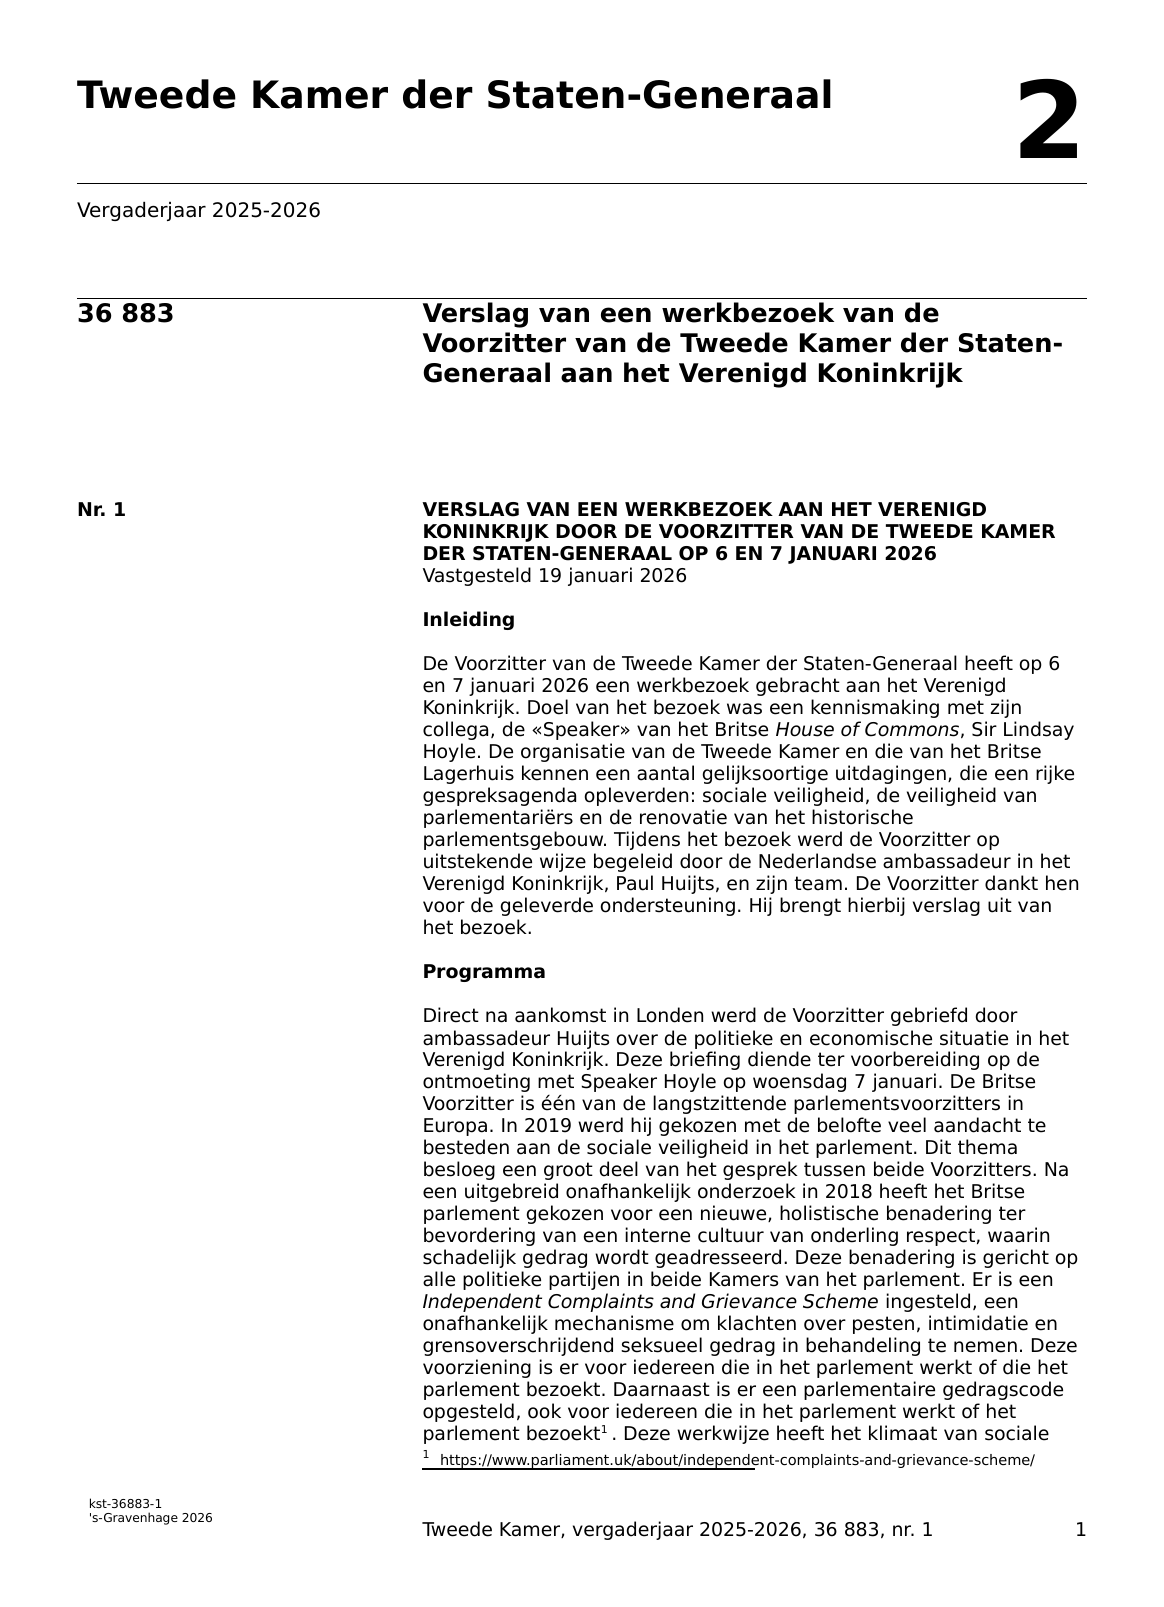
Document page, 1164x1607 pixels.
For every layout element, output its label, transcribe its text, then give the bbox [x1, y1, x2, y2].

table_header Tweede Kamer der Staten-Generaal [77, 59, 886, 183]
table_header 2 [886, 59, 1087, 183]
subtitle Nr. 1 VERSLAG VAN EEN WERKBEZOEK AAN HET VERENIGD KONINKRIJK DOOR DE VOORZITTER VAN DE TWEEDE KAMER DER STATEN-GENERAAL OP 6 EN 7 JANUARI 2026 [77, 499, 1087, 565]
text De Voorzitter van de Tweede Kamer der Staten-Generaal heeft op 6 en 7 januari 2026 een werkbezoek gebracht aan het Verenigd Koninkrijk. Doel van het bezoek was een kennismaking met zijn collega, de «Speaker» van het Britse House of Commons, Sir Lindsay Hoyle. De organisatie van de Tweede Kamer en die van het Britse Lagerhuis kennen een aantal gelijksoortige uitdagingen, die een rijke gespreksagenda opleverden: sociale veiligheid, de veiligheid van parlementariërs en de renovatie van het historische parlementsgebouw. Tijdens het bezoek werd de Voorzitter op uitstekende wijze begeleid door de Nederlandse ambassadeur in het Verenigd Koninkrijk, Paul Huijts, en zijn team. De Voorzitter dankt hen voor de geleverde ondersteuning. Hij brengt hierbij verslag uit van het bezoek. [422, 653, 1087, 939]
text https://www.parliament.uk/about/independent-complaints-and-grievance-scheme/ [422, 1448, 1087, 1470]
text Direct na aankomst in Londen werd de Voorzitter gebriefd door ambassadeur Huijts over de politieke en economische situatie in het Verenigd Koninkrijk. Deze briefing diende ter voorbereiding op de ontmoeting met Speaker Hoyle op woensdag 7 januari. De Britse Voorzitter is één van de langstzittende parlementsvoorzitters in Europa. In 2019 werd hij gekozen met de belofte veel aandacht te besteden aan de sociale veiligheid in het parlement. Dit thema besloeg een groot deel van het gesprek tussen beide Voorzitters. Na een uitgebreid onafhankelijk onderzoek in 2018 heeft het Britse parlement gekozen voor een nieuwe, holistische benadering ter bevordering van een interne cultuur van onderling respect, waarin schadelijk gedrag wordt geadresseerd. Deze benadering is gericht op alle politieke partijen in beide Kamers van het parlement. Er is een Independent Complaints and Grievance Scheme ingesteld, een onafhankelijk mechanisme om klachten over pesten, intimidatie en grensoverschrijdend seksueel gedrag in behandeling te nemen. Deze voorziening is er voor iedereen die in het parlement werkt of die het parlement bezoekt. Daarnaast is er een parlementaire gedragscode opgesteld, ook voor iedereen die in het parlement werkt of het parlement bezoekt. Deze werkwijze heeft het klimaat van sociale [422, 1005, 1087, 1445]
subtitle 36 883 Verslag van een werkbezoek van de Voorzitter van de Tweede Kamer der Staten-Generaal aan het Verenigd Koninkrijk [77, 299, 1087, 388]
text kst-36883-1 [88, 1497, 323, 1511]
text 's-Gravenhage 2026 [88, 1511, 323, 1525]
subtitle Inleiding [422, 609, 1087, 631]
subtitle Programma [422, 961, 1087, 983]
table_cell Vergaderjaar 2025-2026 [77, 184, 1087, 298]
text Vastgesteld 19 januari 2026 [422, 565, 1087, 587]
